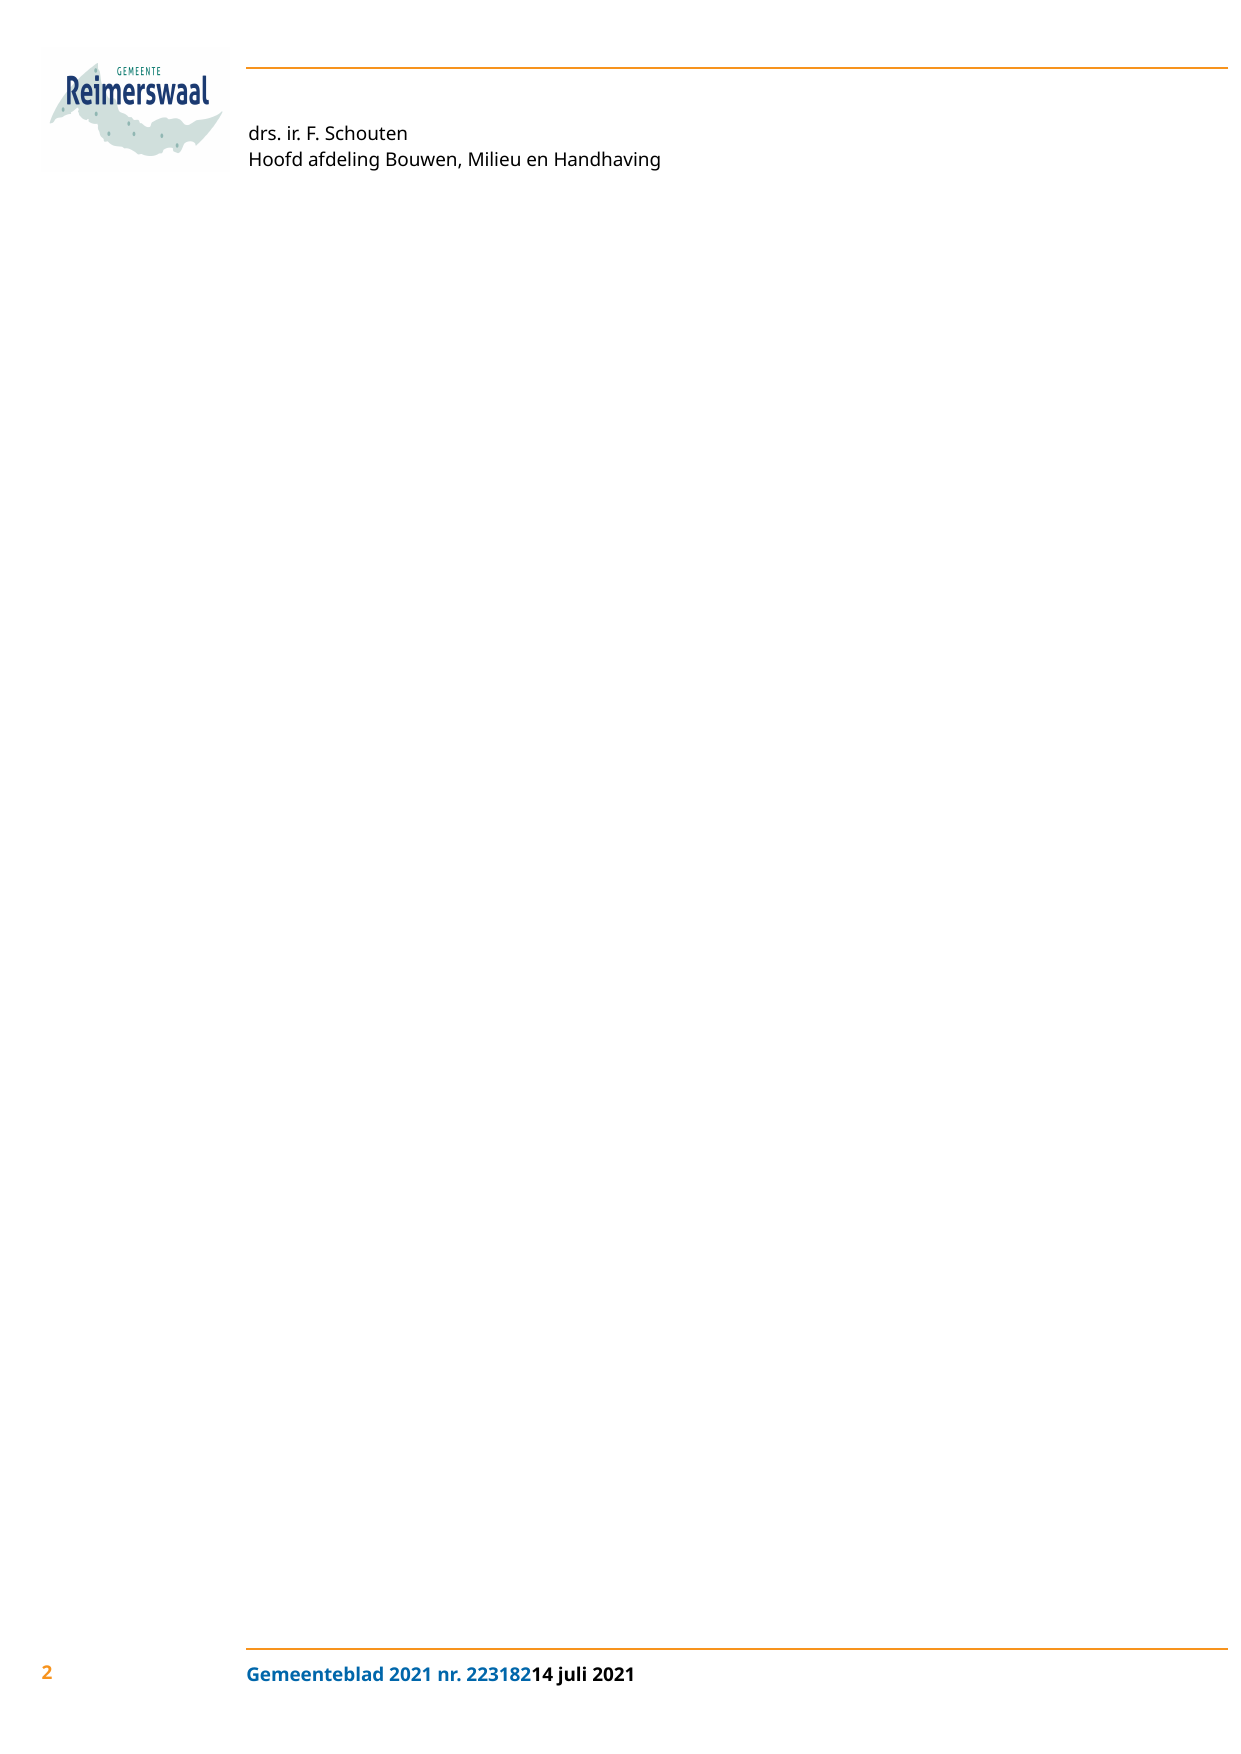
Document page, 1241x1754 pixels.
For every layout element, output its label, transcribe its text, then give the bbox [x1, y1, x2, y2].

text drs. ir. F. Schouten [248, 121, 1152, 146]
text Hoofd afdeling Bouwen, Milieu en Handhaving [248, 146, 1152, 172]
picture [41, 47, 231, 172]
